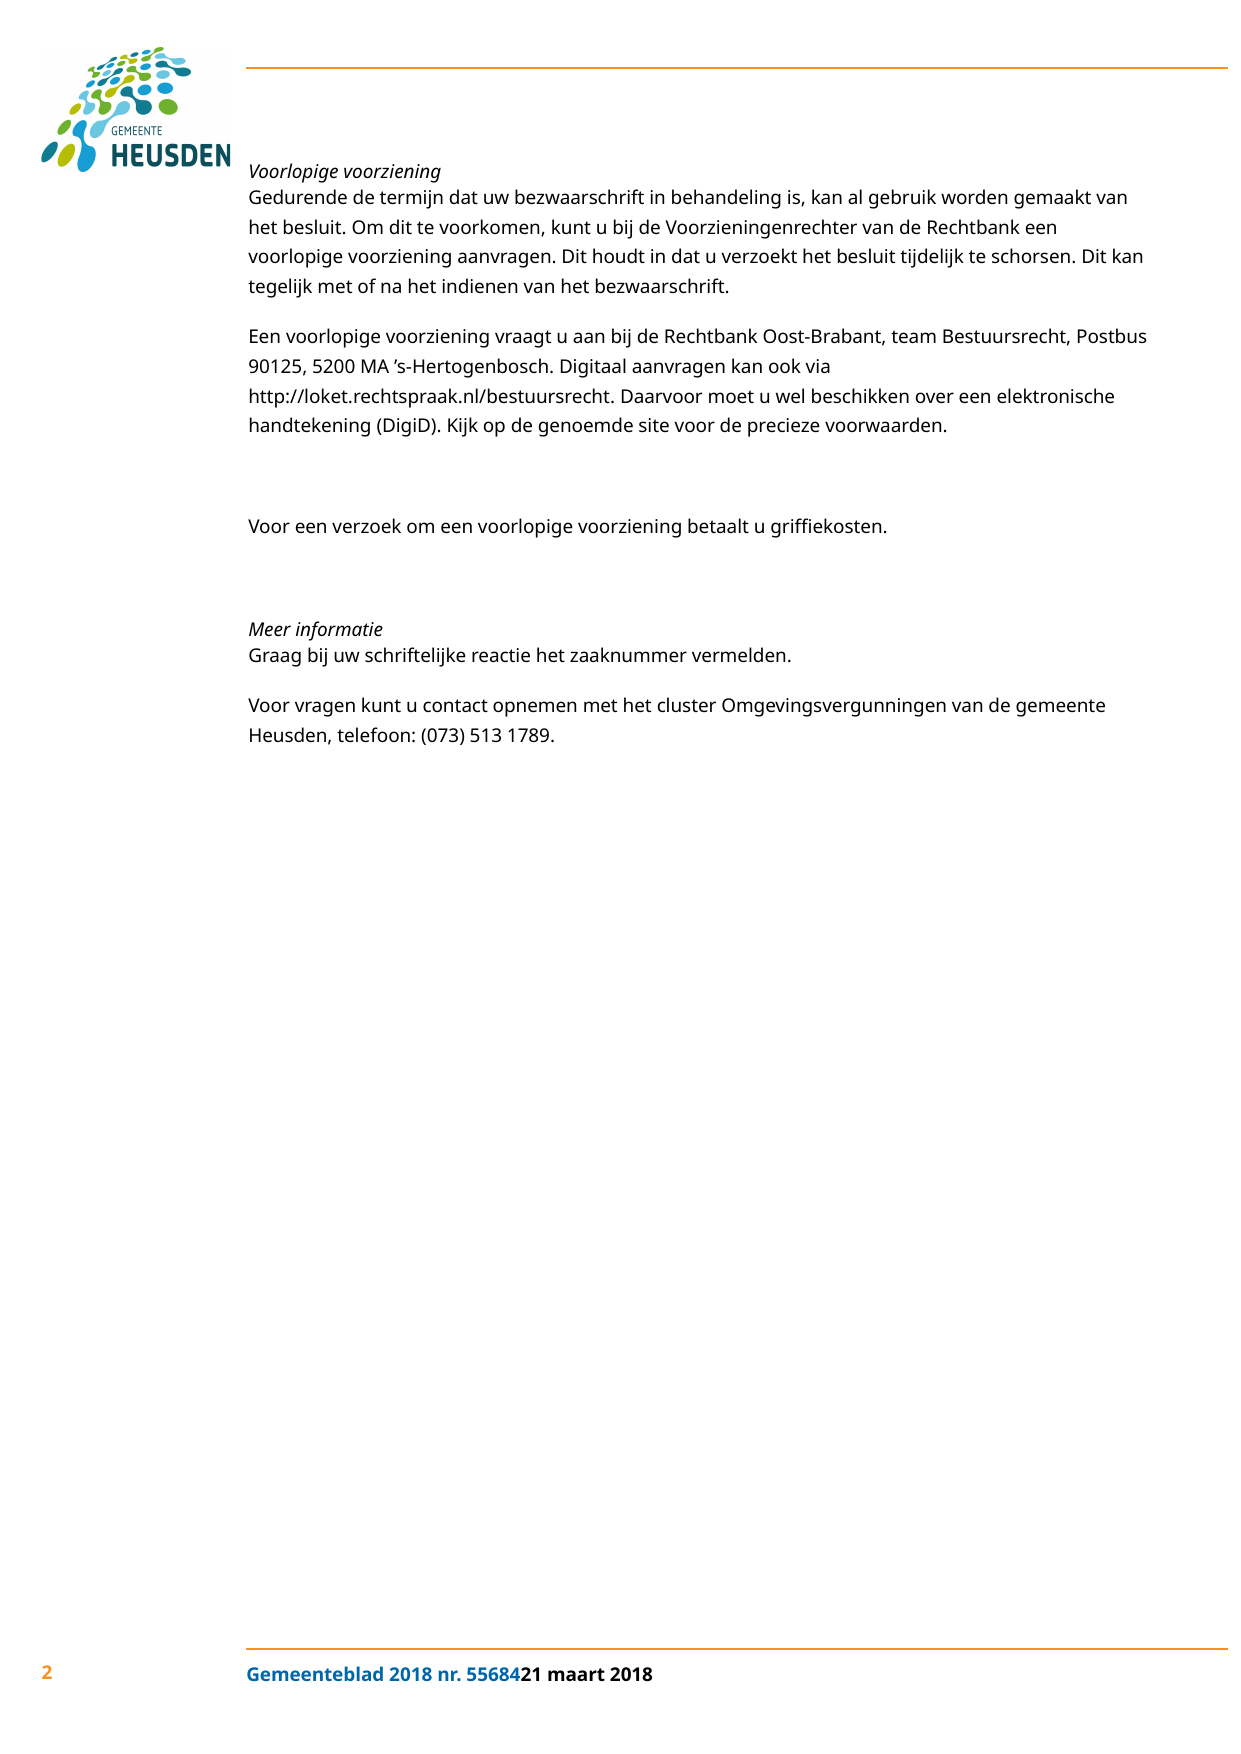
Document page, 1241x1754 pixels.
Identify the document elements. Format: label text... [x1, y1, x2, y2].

text Een voorlopige voorziening vraagt u aan bij de Rechtbank Oost-Brabant, team Bestuursrecht, Postbus 90125, 5200 MA ’s-Hertogenbosch. Digitaal aanvragen kan ook via http://loket.rechtspraak.nl/bestuursrecht. Daarvoor moet u wel beschikken over een elektronische handtekening (DigiD). Kijk op de genoemde site voor de precieze voorwaarden. [248, 324, 1152, 438]
text Gedurende de termijn dat uw bezwaarschrift in behandeling is, kan al gebruik worden gemaakt van het besluit. Om dit te voorkomen, kunt u bij de Voorzieningenrechter van de Rechtbank een voorlopige voorziening aanvragen. Dit houdt in dat u verzoekt het besluit tijdelijk te schorsen. Dit kan tegelijk met of na het indienen van het bezwaarschrift. [248, 184, 1152, 299]
text Graag bij uw schriftelijke reactie het zaaknummer vermelden. [248, 642, 1152, 668]
text Voor een verzoek om een voorlopige voorziening betaalt u griffiekosten. [248, 513, 1152, 539]
text Voor vragen kunt u contact opnemen met het cluster Omgevingsvergunningen van de gemeente Heusden, telefoon: (073) 513 1789. [248, 693, 1152, 748]
text Voorlopige voorziening [248, 159, 1152, 184]
text Meer informatie [248, 616, 1152, 642]
picture [41, 47, 231, 172]
